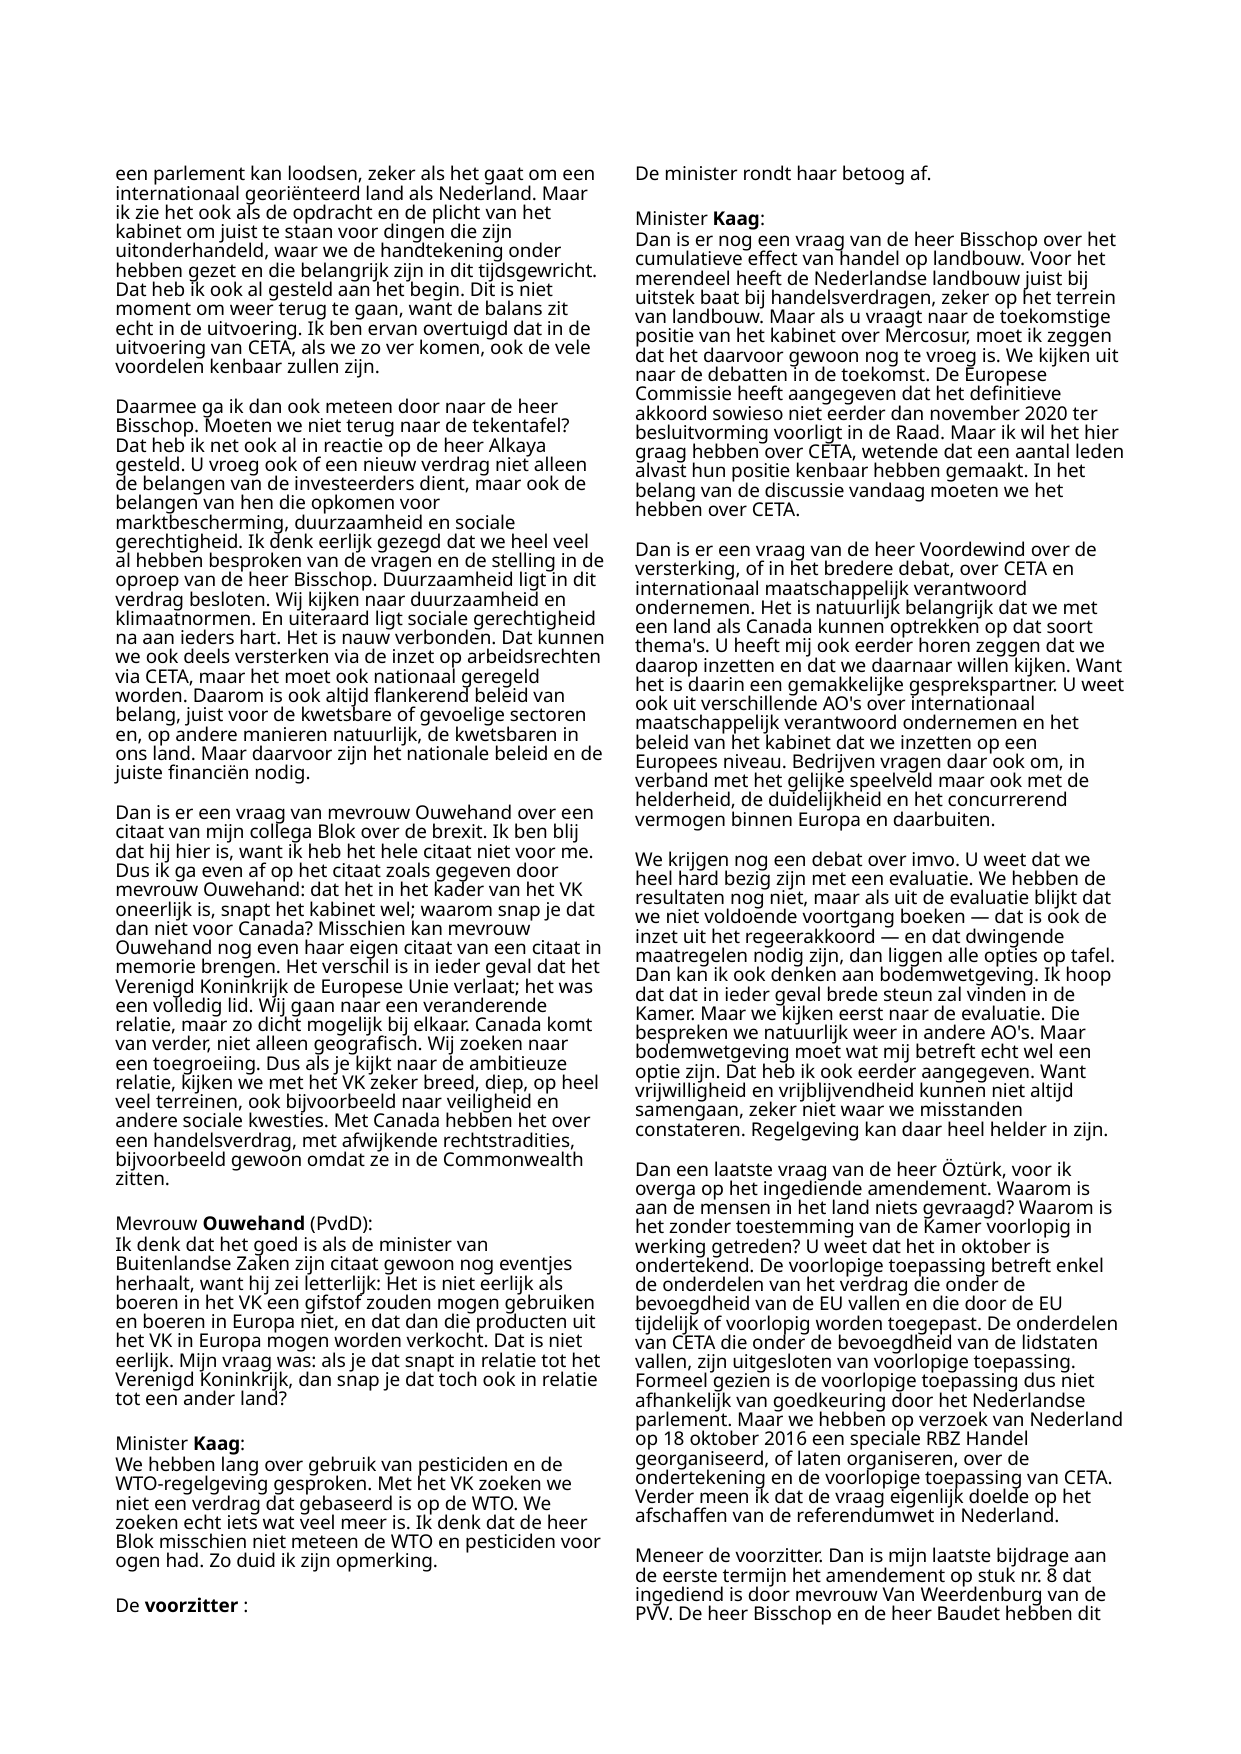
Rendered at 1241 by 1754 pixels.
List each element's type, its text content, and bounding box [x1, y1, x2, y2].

text Dan is er nog een vraag van de heer Bisschop over het cumulatieve effect van handel op landbouw. Voor het merendeel heeft de Nederlandse landbouw juist bij uitstek baat bij handelsverdragen, zeker op het terrein van landbouw. Maar als u vraagt naar de toekomstige positie van het kabinet over Mercosur, moet ik zeggen dat het daarvoor gewoon nog te vroeg is. We kijken uit naar de debatten in de toekomst. De Europese Commissie heeft aangegeven dat het definitieve akkoord sowieso niet eerder dan november 2020 ter besluitvorming voorligt in de Raad. Maar ik wil het hier graag hebben over CETA, wetende dat een aantal leden alvast hun positie kenbaar hebben gemaakt. In het belang van de discussie vandaag moeten we het hebben over CETA. [635, 231, 1125, 520]
text Meneer de voorzitter. Dan is mijn laatste bijdrage aan de eerste termijn het amendement op stuk nr. 8 dat ingediend is door mevrouw Van Weerdenburg van de PVV. De heer Bisschop en de heer Baudet hebben dit [635, 1547, 1125, 1624]
text Minister Kaag: [635, 205, 1125, 231]
text Ik denk dat het goed is als de minister van Buitenlandse Zaken zijn citaat gewoon nog eventjes herhaalt, want hij zei letterlijk: Het is niet eerlijk als boeren in het VK een gifstof zouden mogen gebruiken en boeren in Europa niet, en dat dan die producten uit het VK in Europa mogen worden verkocht. Dat is niet eerlijk. Mijn vraag was: als je dat snapt in relatie tot het Verenigd Koninkrijk, dan snap je dat toch ook in relatie tot een ander land? [115, 1236, 605, 1409]
text We krijgen nog een debat over imvo. U weet dat we heel hard bezig zijn met een evaluatie. We hebben de resultaten nog niet, maar als uit de evaluatie blijkt dat we niet voldoende voortgang boeken — dat is ook de inzet uit het regeerakkoord — en dat dwingende maatregelen nodig zijn, dan liggen alle opties op tafel. Dan kan ik ook denken aan bodemwetgeving. Ik hoop dat dat in ieder geval brede steun zal vinden in de Kamer. Maar we kijken eerst naar de evaluatie. Die bespreken we natuurlijk weer in andere AO's. Maar bodemwetgeving moet wat mij betreft echt wel een optie zijn. Dat heb ik ook eerder aangegeven. Want vrijwilligheid en vrijblijvendheid kunnen niet altijd samengaan, zeker niet waar we misstanden constateren. Regelgeving kan daar heel helder in zijn. [635, 851, 1125, 1140]
text Mevrouw Ouwehand (PvdD): [115, 1210, 605, 1236]
text Dan is er een vraag van mevrouw Ouwehand over een citaat van mijn collega Blok over de brexit. Ik ben blij dat hij hier is, want ik heb het hele citaat niet voor me. Dus ik ga even af op het citaat zoals gegeven door mevrouw Ouwehand: dat het in het kader van het VK oneerlijk is, snapt het kabinet wel; waarom snap je dat dan niet voor Canada? Misschien kan mevrouw Ouwehand nog even haar eigen citaat van een citaat in memorie brengen. Het verschil is in ieder geval dat het Verenigd Koninkrijk de Europese Unie verlaat; het was een volledig lid. Wij gaan naar een veranderende relatie, maar zo dicht mogelijk bij elkaar. Canada komt van verder, niet alleen geografisch. Wij zoeken naar een toegroeiing. Dus als je kijkt naar de ambitieuze relatie, kijken we met het VK zeker breed, diep, op heel veel terreinen, ook bijvoorbeeld naar veiligheid en andere sociale kwesties. Met Canada hebben het over een handelsverdrag, met afwijkende rechtstradities, bijvoorbeeld gewoon omdat ze in de Commonwealth zitten. [115, 804, 605, 1189]
text Dan een laatste vraag van de heer Öztürk, voor ik overga op het ingediende amendement. Waarom is aan de mensen in het land niets gevraagd? Waarom is het zonder toestemming van de Kamer voorlopig in werking getreden? U weet dat het in oktober is ondertekend. De voorlopige toepassing betreft enkel de onderdelen van het verdrag die onder de bevoegdheid van de EU vallen en die door de EU tijdelijk of voorlopig worden toegepast. De onderdelen van CETA die onder de bevoegdheid van de lidstaten vallen, zijn uitgesloten van voorlopige toepassing. Formeel gezien is de voorlopige toepassing dus niet afhankelijk van goedkeuring door het Nederlandse parlement. Maar we hebben op verzoek van Nederland op 18 oktober 2016 een speciale RBZ Handel georganiseerd, of laten organiseren, over de ondertekening en de voorlopige toepassing van CETA. Verder meen ik dat de vraag eigenlijk doelde op het afschaffen van de referendumwet in Nederland. [635, 1161, 1125, 1527]
text Minister Kaag: [115, 1430, 605, 1456]
text een parlement kan loodsen, zeker als het gaat om een internationaal georiënteerd land als Nederland. Maar ik zie het ook als de opdracht en de plicht van het kabinet om juist te staan voor dingen die zijn uitonderhandeld, waar we de handtekening onder hebben gezet en die belangrijk zijn in dit tijdsgewricht. Dat heb ik ook al gesteld aan het begin. Dit is niet moment om weer terug te gaan, want de balans zit echt in de uitvoering. Ik ben ervan overtuigd dat in de uitvoering van CETA, als we zo ver komen, ook de vele voordelen kenbaar zullen zijn. [115, 165, 605, 377]
text We hebben lang over gebruik van pesticiden en de WTO-regelgeving gesproken. Met het VK zoeken we niet een verdrag dat gebaseerd is op de WTO. We zoeken echt iets wat veel meer is. Ik denk dat de heer Blok misschien niet meteen de WTO en pesticiden voor ogen had. Zo duid ik zijn opmerking. [115, 1456, 605, 1572]
text Daarmee ga ik dan ook meteen door naar de heer Bisschop. Moeten we niet terug naar de tekentafel? Dat heb ik net ook al in reactie op de heer Alkaya gesteld. U vroeg ook of een nieuw verdrag niet alleen de belangen van de investeerders dient, maar ook de belangen van hen die opkomen voor marktbescherming, duurzaamheid en sociale gerechtigheid. Ik denk eerlijk gezegd dat we heel veel al hebben besproken van de vragen en de stelling in de oproep van de heer Bisschop. Duurzaamheid ligt in dit verdrag besloten. Wij kijken naar duurzaamheid en klimaatnormen. En uiteraard ligt sociale gerechtigheid na aan ieders hart. Het is nauw verbonden. Dat kunnen we ook deels versterken via de inzet op arbeidsrechten via CETA, maar het moet ook nationaal geregeld worden. Daarom is ook altijd flankerend beleid van belang, juist voor de kwetsbare of gevoelige sectoren en, op andere manieren natuurlijk, de kwetsbaren in ons land. Maar daarvoor zijn het nationale beleid en de juiste financiën nodig. [115, 398, 605, 783]
text Dan is er een vraag van de heer Voordewind over de versterking, of in het bredere debat, over CETA en internationaal maatschappelijk verantwoord ondernemen. Het is natuurlijk belangrijk dat we met een land als Canada kunnen optrekken op dat soort thema's. U heeft mij ook eerder horen zeggen dat we daarop inzetten en dat we daarnaar willen kijken. Want het is daarin een gemakkelijke gesprekspartner. U weet ook uit verschillende AO's over internationaal maatschappelijk verantwoord ondernemen en het beleid van het kabinet dat we inzetten op een Europees niveau. Bedrijven vragen daar ook om, in verband met het gelijke speelveld maar ook met de helderheid, de duidelijkheid en het concurrerend vermogen binnen Europa en daarbuiten. [635, 541, 1125, 830]
text De voorzitter : [115, 1593, 605, 1618]
text De minister rondt haar betoog af. [635, 165, 1125, 184]
